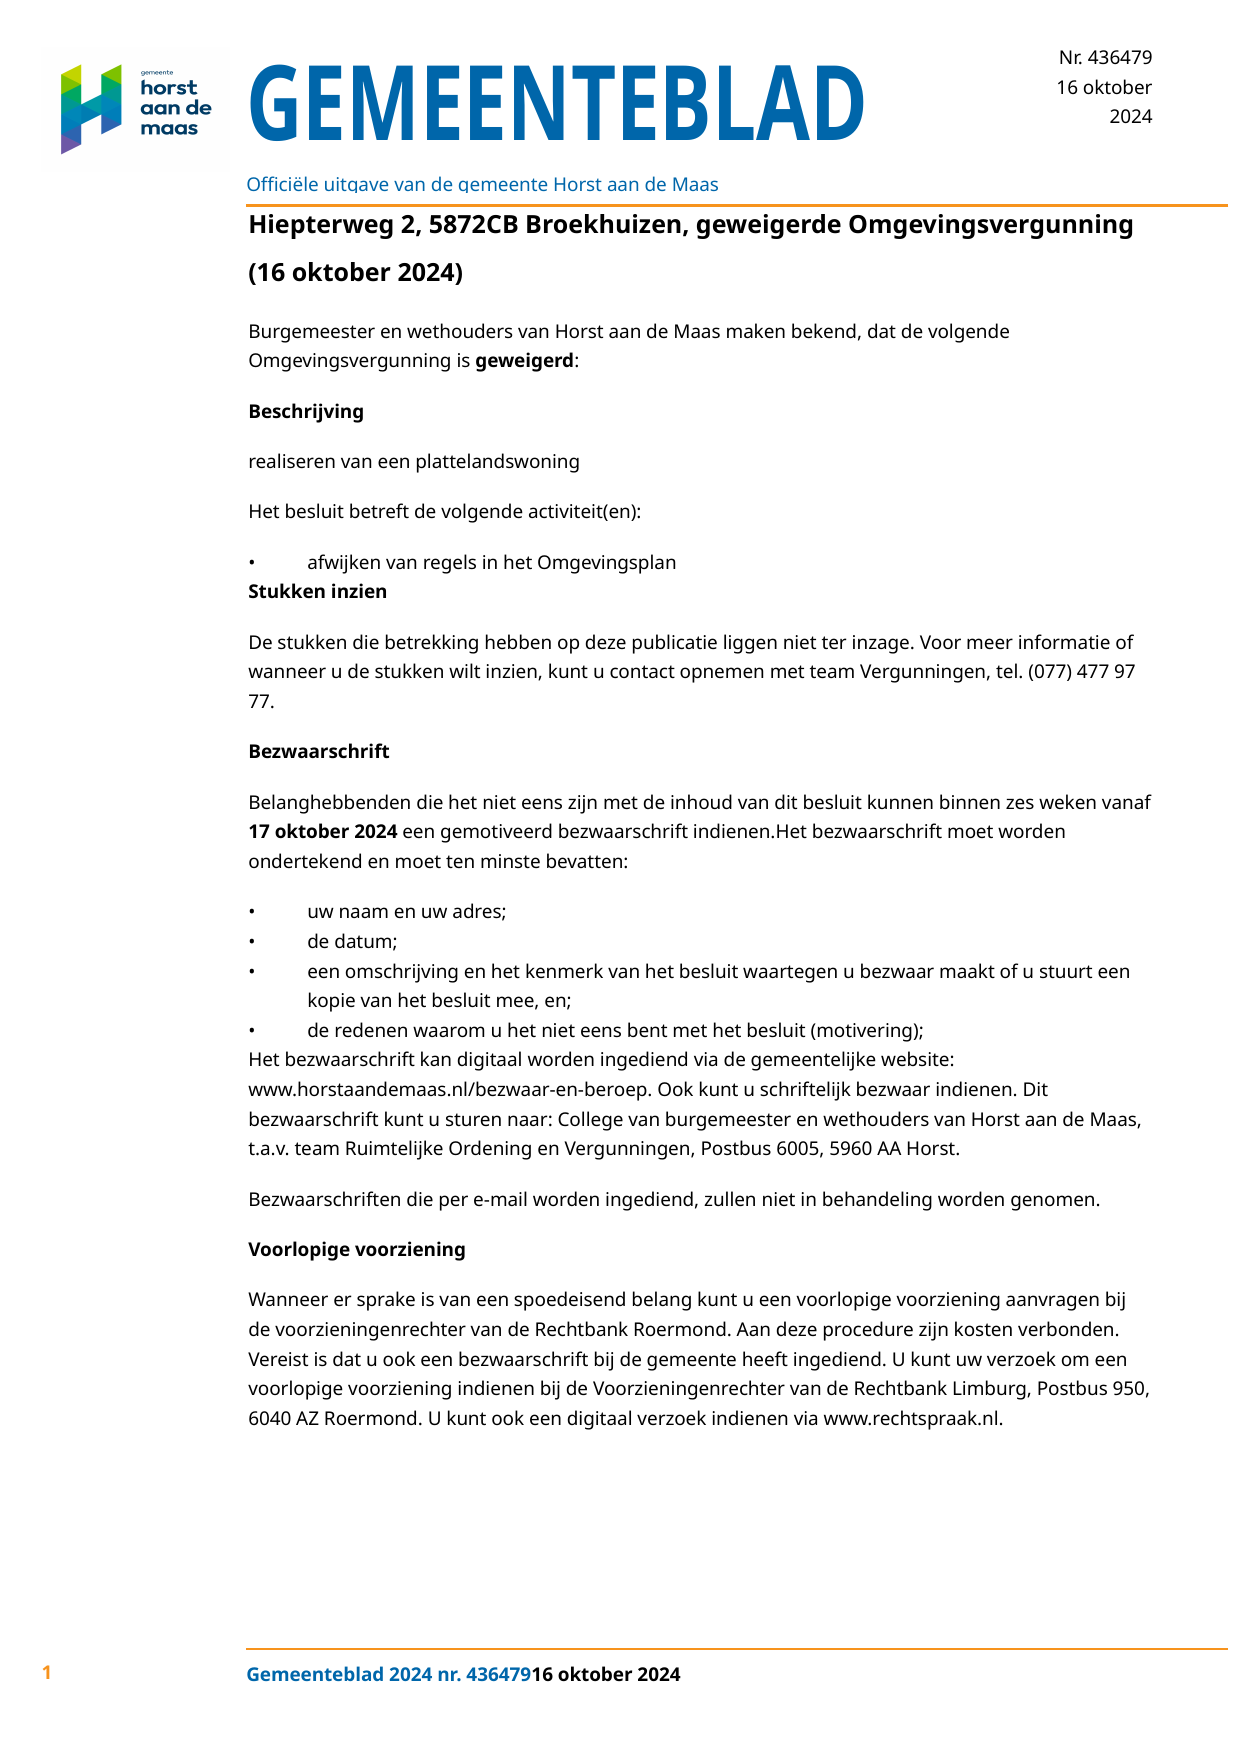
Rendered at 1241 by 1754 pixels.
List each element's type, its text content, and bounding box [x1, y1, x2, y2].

text Beschrijving [248, 398, 1152, 424]
text Het bezwaarschrift kan digitaal worden ingediend via de gemeentelijke website: www.horstaandemaas.nl/bezwaar-en-beroep. Ook kunt u schriftelijk bezwaar indienen. Dit bezwaarschrift kunt u sturen naar: College van burgemeester en wethouders van Horst aan de Maas, t.a.v. team Ruimtelijke Ordening en Vergunningen, Postbus 6005, 5960 AA Horst. [248, 1047, 1152, 1161]
list uw naam en uw adres; [248, 899, 1152, 924]
list afwijken van regels in het Omgevingsplan [248, 549, 1152, 575]
picture [41, 47, 231, 172]
text Bezwaarschriften die per e-mail worden ingediend, zullen niet in behandeling worden genomen. [248, 1186, 1152, 1212]
text Het besluit betreft de volgende activiteit(en): [248, 499, 1152, 524]
list de redenen waarom u het niet eens bent met het besluit (motivering); [248, 1017, 1152, 1043]
list een omschrijving en het kenmerk van het besluit waartegen u bezwaar maakt of u stuurt een kopie van het besluit mee, en; [248, 958, 1152, 1013]
text Wanneer er sprake is van een spoedeisend belang kunt u een voorlopige voorziening aanvragen bij de voorzieningenrechter van de Rechtbank Roermond. Aan deze procedure zijn kosten verbonden. Vereist is dat u ook een bezwaarschrift bij de gemeente heeft ingediend. U kunt uw verzoek om een voorlopige voorziening indienen bij de Voorzieningenrechter van de Rechtbank Limburg, Postbus 950, 6040 AZ Roermond. U kunt ook een digitaal verzoek indienen via www.rechtspraak.nl. [248, 1287, 1152, 1431]
text Voorlopige voorziening [248, 1236, 1152, 1262]
list de datum; [248, 928, 1152, 954]
text De stukken die betrekking hebben op deze publicatie liggen niet ter inzage. Voor meer informatie of wanneer u de stukken wilt inzien, kunt u contact opnemen met team Vergunningen, tel. (077) 477 97 77. [248, 629, 1152, 714]
text Burgemeester en wethouders van Horst aan de Maas maken bekend, dat de volgende Omgevingsvergunning is geweigerd: [248, 318, 1152, 373]
text Stukken inzien [248, 579, 1152, 604]
text Bezwaarschrift [248, 739, 1152, 764]
text Belanghebbenden die het niet eens zijn met de inhoud van dit besluit kunnen binnen zes weken vanaf 17 oktober 2024 een gemotiveerd bezwaarschrift indienen.Het bezwaarschrift moet worden ondertekend en moet ten minste bevatten: [248, 789, 1152, 874]
text realiseren van een plattelandswoning [248, 448, 1152, 474]
text Hiepterweg 2, 5872CB Broekhuizen, geweigerde Omgevingsvergunning (16 oktober 2024) [248, 207, 1152, 288]
